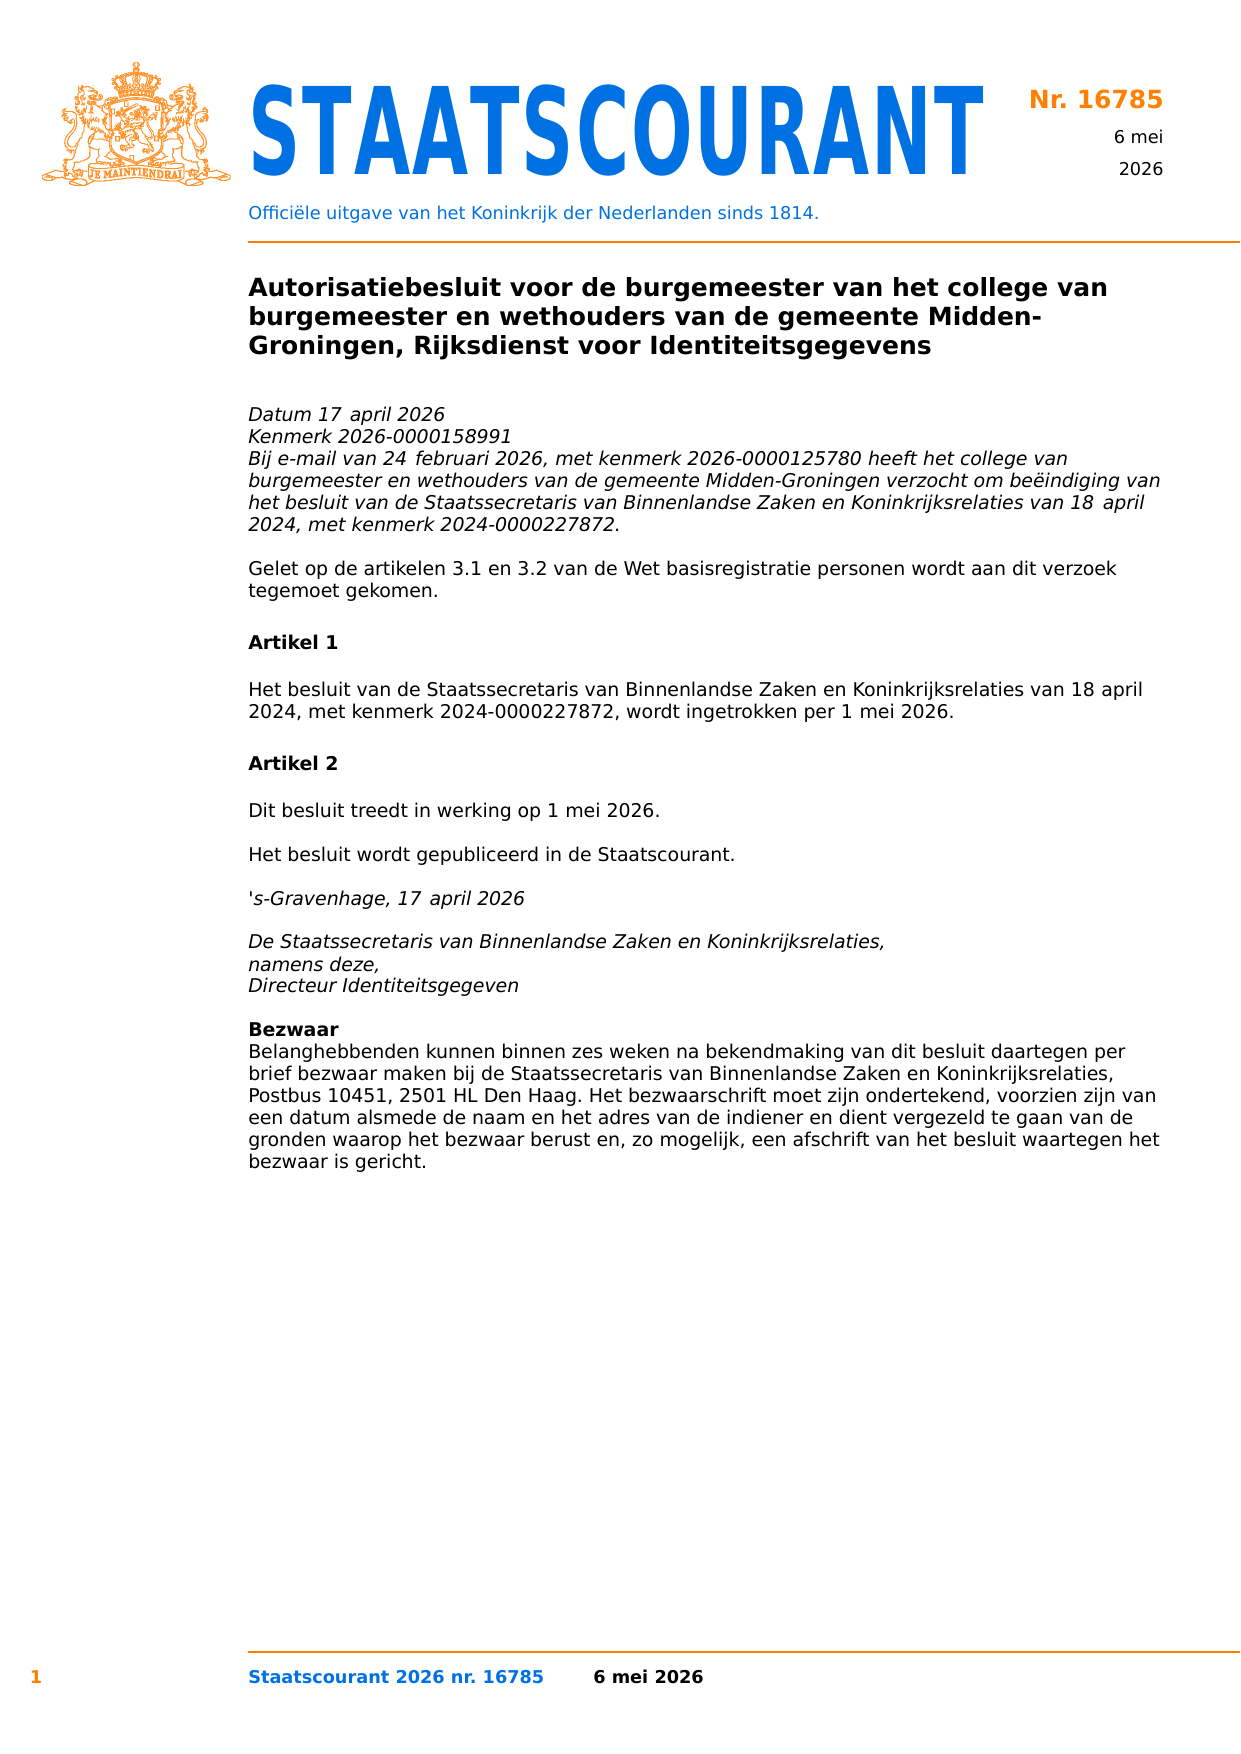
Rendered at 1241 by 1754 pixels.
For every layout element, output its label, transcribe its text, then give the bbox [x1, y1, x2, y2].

text Datum 17 april 2026 [248, 404, 1163, 426]
text De Staatssecretaris van Binnenlandse Zaken en Koninkrijksrelaties, namens deze, Directeur Identiteitsgegeven [248, 931, 1163, 997]
text Dit besluit treedt in werking op 1 mei 2026. [248, 800, 1163, 822]
subtitle Artikel 2 [248, 753, 1163, 775]
text Het besluit van de Staatssecretaris van Binnenlandse Zaken en Koninkrijksrelaties van 18 april 2024, met kenmerk 2024-0000227872, wordt ingetrokken per 1 mei 2026. [248, 679, 1163, 723]
table_cell 6 mei [998, 121, 1240, 153]
text Gelet op de artikelen 3.1 en 3.2 van de Wet basisregistratie personen wordt aan dit verzoek tegemoet gekomen. [248, 558, 1163, 602]
subtitle Autorisatiebesluit voor de burgemeester van het college van burgemeester en wethouders van de gemeente Midden-Groningen, Rijksdienst voor Identiteitsgegevens [248, 273, 1163, 361]
text Het besluit wordt gepubliceerd in de Staatscourant. [248, 844, 1163, 866]
table_cell 2026 [998, 153, 1240, 203]
subtitle Artikel 1 [248, 632, 1163, 654]
table_header [25, 62, 248, 241]
table_header Nr. 16785 [998, 62, 1240, 121]
table_header STAATSCOURANT [248, 62, 998, 203]
text Bij e-mail van 24 februari 2026, met kenmerk 2026-0000125780 heeft het college van burgemeester en wethouders van de gemeente Midden-Groningen verzocht om beëindiging van het besluit van de Staatssecretaris van Binnenlandse Zaken en Koninkrijksrelaties van 18 april 2024, met kenmerk 2024-0000227872. [248, 448, 1163, 536]
text 's-Gravenhage, 17 april 2026 [248, 888, 1163, 909]
text Kenmerk 2026-0000158991 [248, 426, 1163, 448]
table_cell Officiële uitgave van het Koninkrijk der Nederlanden sinds 1814. [248, 203, 1240, 241]
text Belanghebbenden kunnen binnen zes weken na bekendmaking van dit besluit daartegen per brief bezwaar maken bij de Staatssecretaris van Binnenlandse Zaken en Koninkrijksrelaties, Postbus 10451, 2501 HL Den Haag. Het bezwaarschrift moet zijn ondertekend, voorzien zijn van een datum alsmede de naam en het adres van de indiener en dient vergezeld te gaan van de gronden waarop het bezwaar berust en, zo mogelijk, een afschrift van het besluit waartegen het bezwaar is gericht. [248, 1041, 1163, 1173]
text Bezwaar [248, 1019, 1163, 1041]
picture [41, 62, 231, 186]
